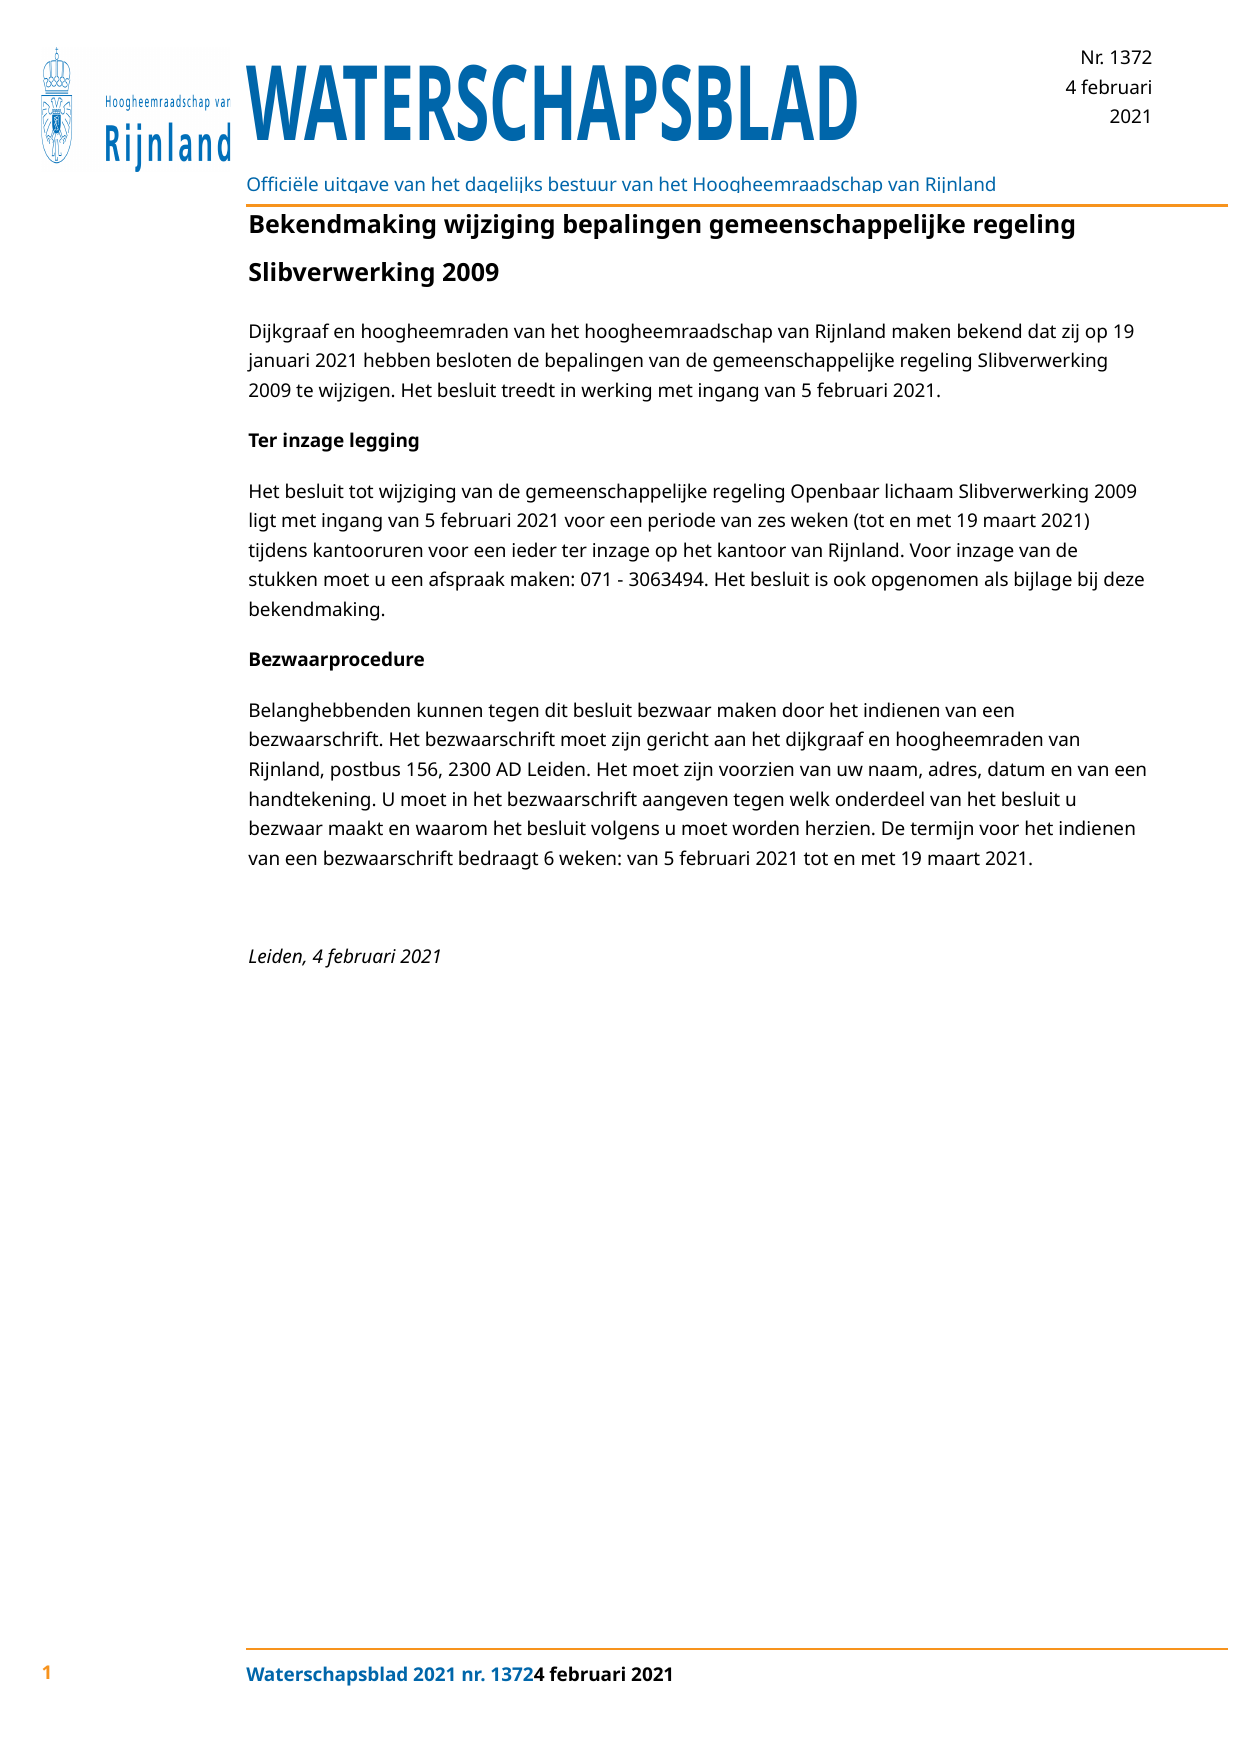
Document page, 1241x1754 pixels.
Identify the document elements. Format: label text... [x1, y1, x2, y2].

text Bekendmaking wijziging bepalingen gemeenschappelijke regeling Slibverwerking 2009 [248, 207, 1152, 288]
text Leiden, 4 februari 2021 [248, 943, 1152, 969]
text Ter inzage legging [248, 427, 1152, 453]
text Dijkgraaf en hoogheemraden van het hoogheemraadschap van Rijnland maken bekend dat zij op 19 januari 2021 hebben besloten de bepalingen van de gemeenschappelijke regeling Slibverwerking 2009 te wijzigen. Het besluit treedt in werking met ingang van 5 februari 2021. [248, 318, 1152, 403]
picture [41, 47, 231, 172]
text Belanghebbenden kunnen tegen dit besluit bezwaar maken door het indienen van een bezwaarschrift. Het bezwaarschrift moet zijn gericht aan het dijkgraaf en hoogheemraden van Rijnland, postbus 156, 2300 AD Leiden. Het moet zijn voorzien van uw naam, adres, datum en van een handtekening. U moet in het bezwaarschrift aangeven tegen welk onderdeel van het besluit u bezwaar maakt en waarom het besluit volgens u moet worden herzien. De termijn voor het indienen van een bezwaarschrift bedraagt 6 weken: van 5 februari 2021 tot en met 19 maart 2021. [248, 697, 1152, 871]
text Bezwaarprocedure [248, 647, 1152, 672]
text Het besluit tot wijziging van de gemeenschappelijke regeling Openbaar lichaam Slibverwerking 2009 ligt met ingang van 5 februari 2021 voor een periode van zes weken (tot en met 19 maart 2021) tijdens kantooruren voor een ieder ter inzage op het kantoor van Rijnland. Voor inzage van de stukken moet u een afspraak maken: 071 - 3063494. Het besluit is ook opgenomen als bijlage bij deze bekendmaking. [248, 478, 1152, 622]
